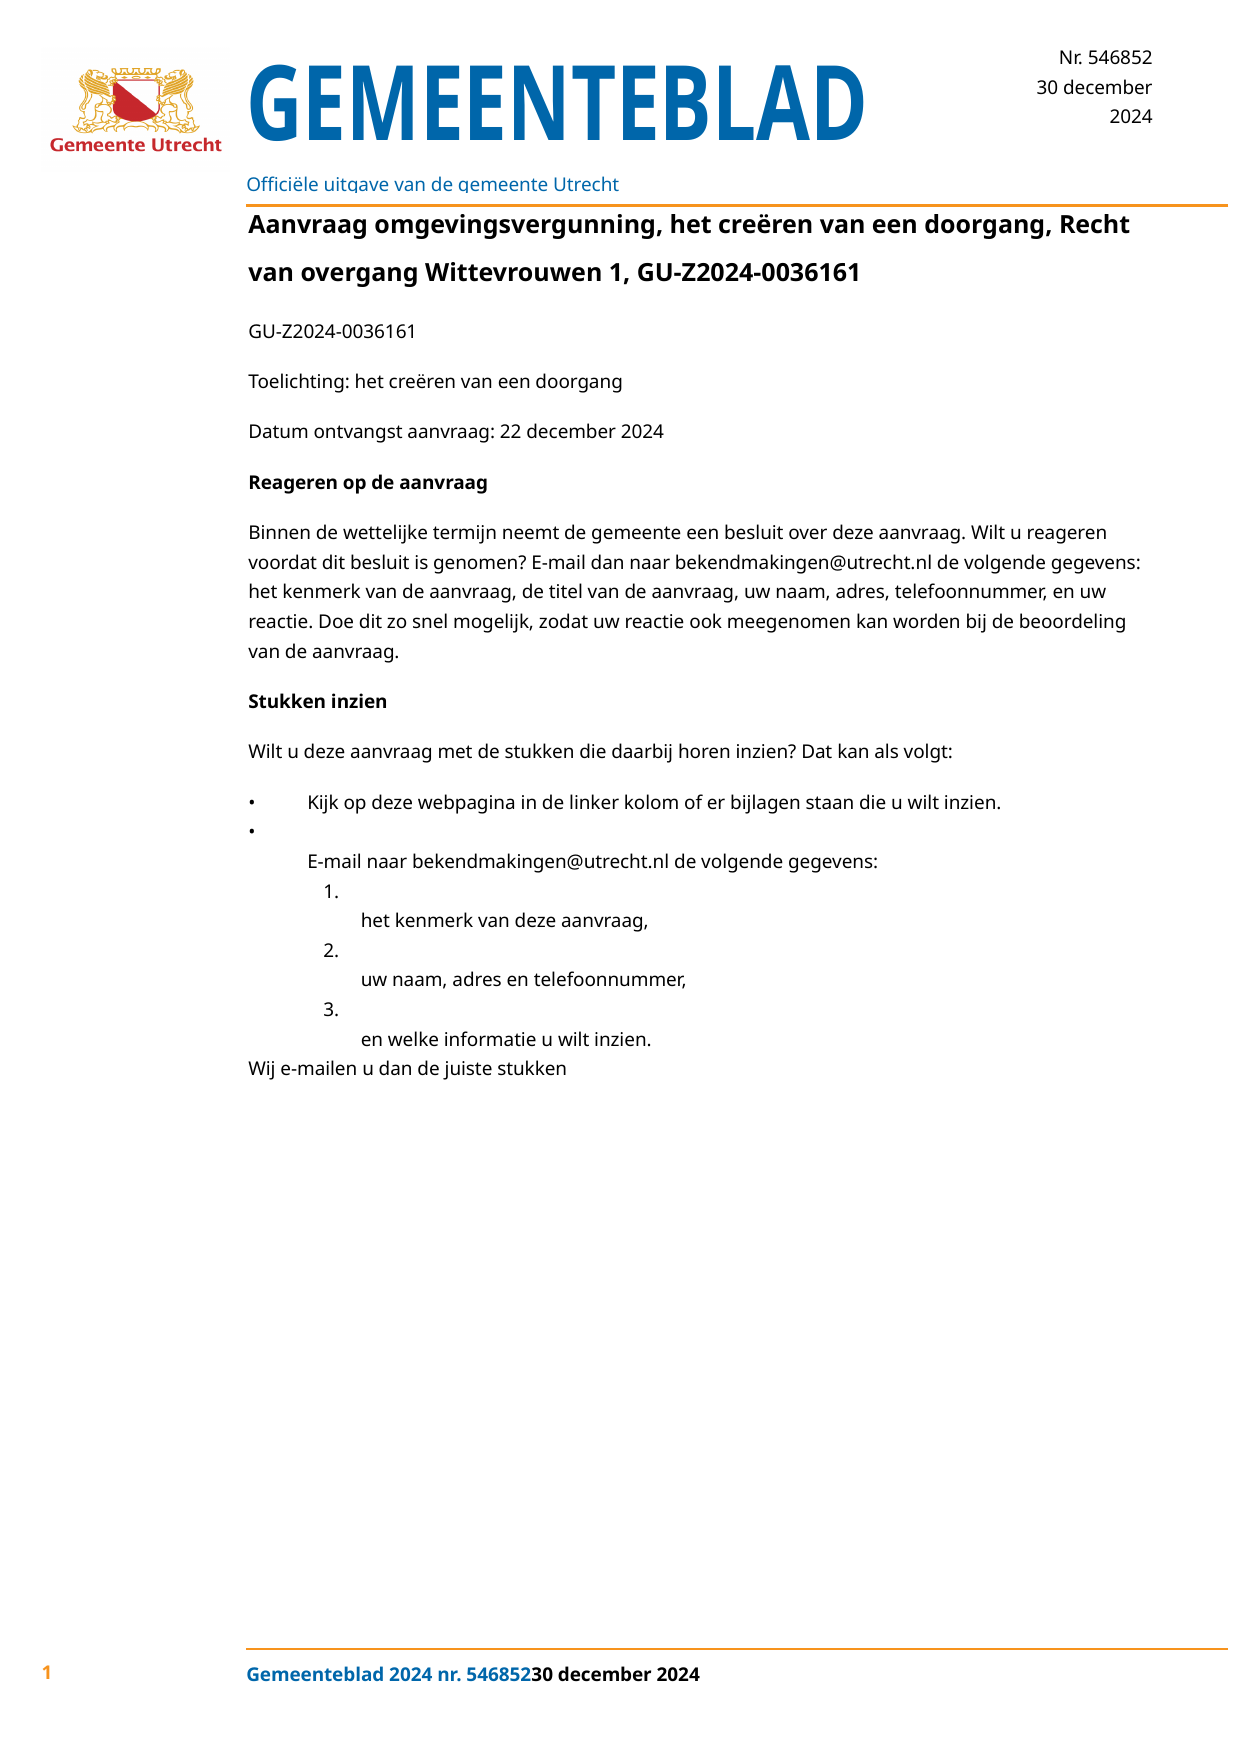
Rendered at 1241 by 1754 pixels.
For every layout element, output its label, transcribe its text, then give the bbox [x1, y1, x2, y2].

text GU-Z2024-0036161 [248, 318, 1152, 344]
list uw naam, adres en telefoonnummer, [323, 967, 1152, 992]
text Stukken inzien [248, 688, 1152, 714]
text Aanvraag omgevingsvergunning, het creëren van een doorgang, Recht van overgang Wittevrouwen 1, GU-Z2024-0036161 [248, 207, 1152, 288]
text Reageren op de aanvraag [248, 469, 1152, 495]
text Binnen de wettelijke termijn neemt de gemeente een besluit over deze aanvraag. Wilt u reageren voordat dit besluit is genomen? E-mail dan naar bekendmakingen@utrecht.nl de volgende gegevens: het kenmerk van de aanvraag, de titel van de aanvraag, uw naam, adres, telefoonnummer, en uw reactie. Doe dit zo snel mogelijk, zodat uw reactie ook meegenomen kan worden bij de beoordeling van de aanvraag. [248, 519, 1152, 664]
text Wij e-mailen u dan de juiste stukken [248, 1055, 1152, 1081]
text Toelichting: het creëren van een doorgang [248, 368, 1152, 394]
list en welke informatie u wilt inzien. [323, 1026, 1152, 1052]
text Datum ontvangst aanvraag: 22 december 2024 [248, 419, 1152, 444]
list E-mail naar bekendmakingen@utrecht.nl de volgende gegevens: [248, 848, 1152, 874]
text Wilt u deze aanvraag met de stukken die daarbij horen inzien? Dat kan als volgt: [248, 739, 1152, 764]
picture [41, 47, 231, 172]
list het kenmerk van deze aanvraag, [323, 907, 1152, 933]
list Kijk op deze webpagina in de linker kolom of er bijlagen staan die u wilt inzien. [248, 789, 1152, 815]
